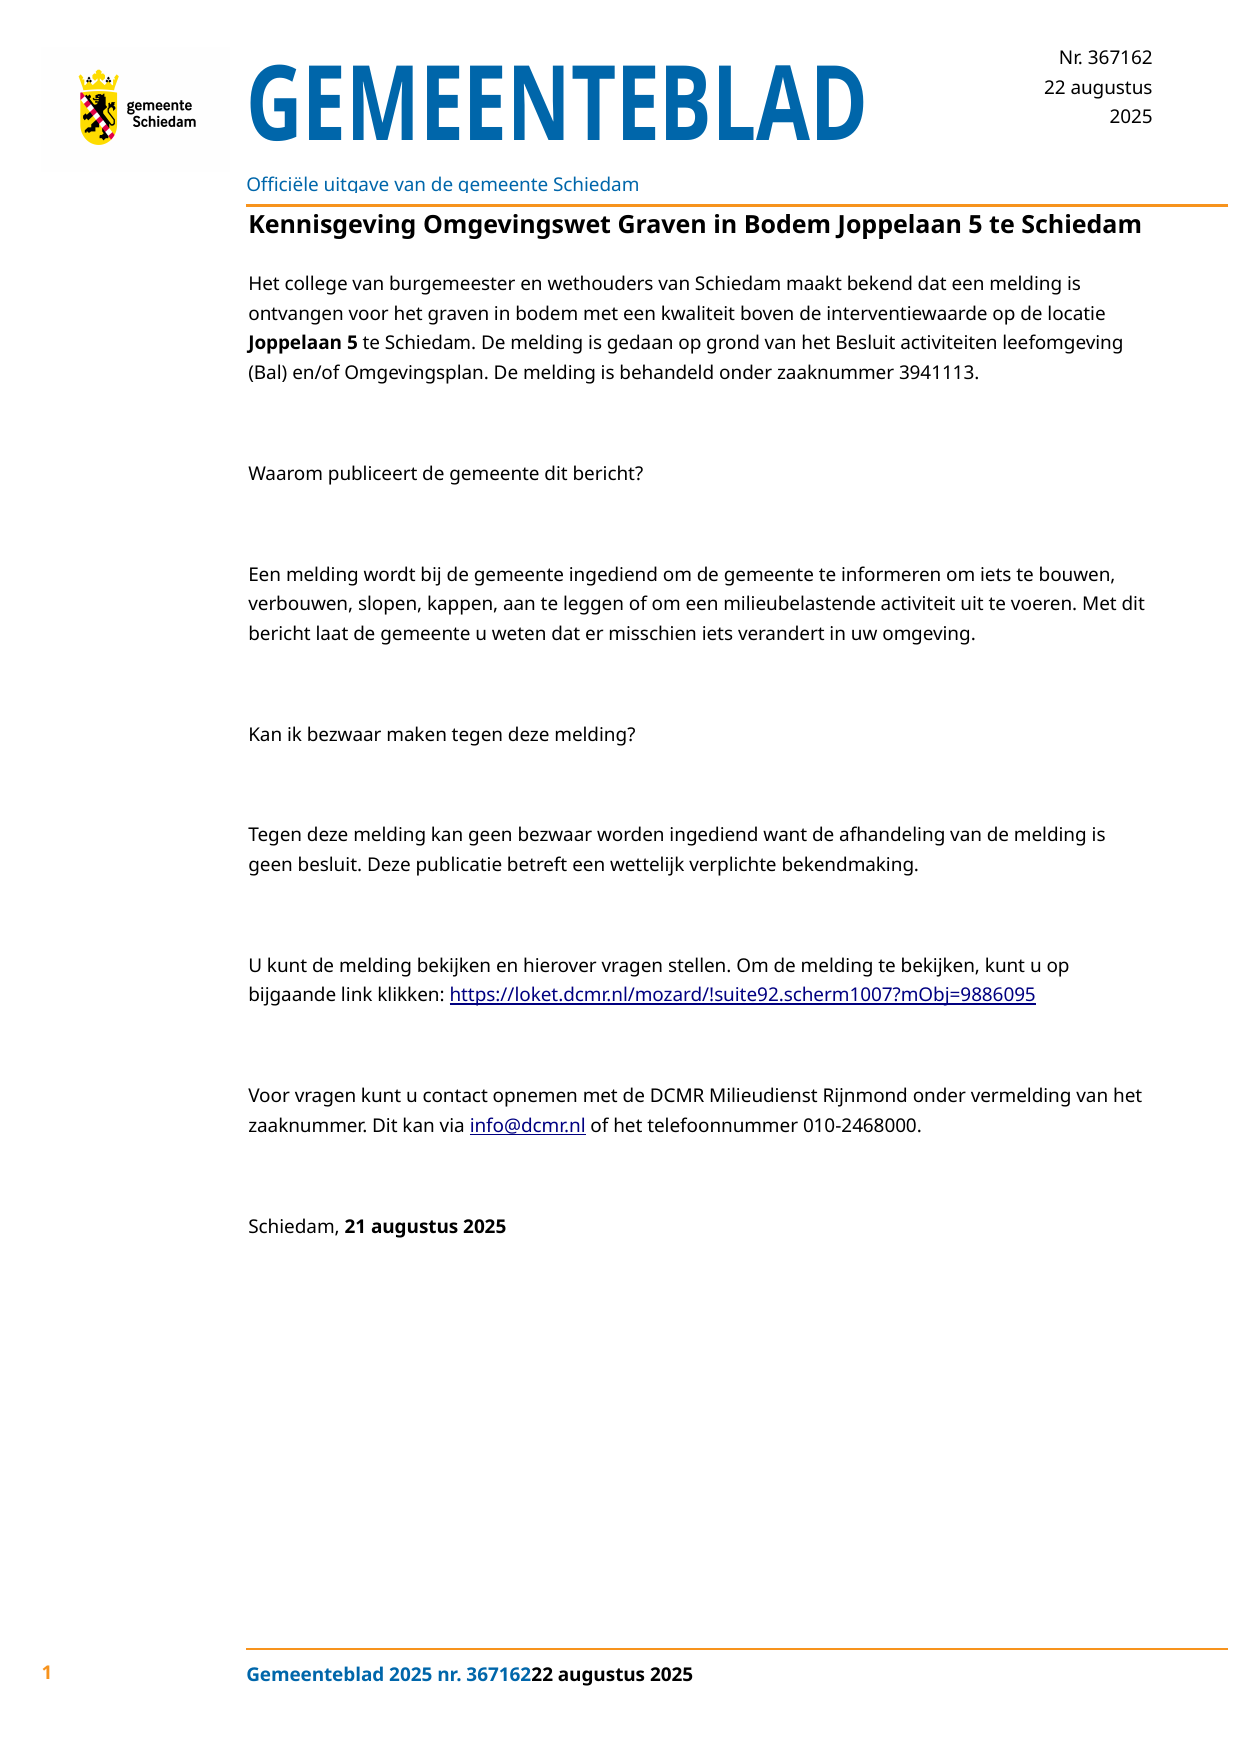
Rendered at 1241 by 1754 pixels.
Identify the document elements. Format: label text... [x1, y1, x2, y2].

text Waarom publiceert de gemeente dit bericht? [248, 460, 1152, 486]
text Het college van burgemeester en wethouders van Schiedam maakt bekend dat een melding is ontvangen voor het graven in bodem met een kwaliteit boven de interventiewaarde op de locatie Joppelaan 5 te Schiedam. De melding is gedaan op grond van het Besluit activiteiten leefomgeving (Bal) en/of Omgevingsplan. De melding is behandeld onder zaaknummer 3941113. [248, 270, 1152, 385]
text Een melding wordt bij de gemeente ingediend om de gemeente te informeren om iets te bouwen, verbouwen, slopen, kappen, aan te leggen of om een milieubelastende activiteit uit te voeren. Met dit bericht laat de gemeente u weten dat er misschien iets verandert in uw omgeving. [248, 561, 1152, 646]
text U kunt de melding bekijken en hierover vragen stellen. Om de melding te bekijken, kunt u op bijgaande link klikken: https://loket.dcmr.nl/mozard/!suite92.scherm1007?mObj=9886095 [248, 952, 1152, 1007]
text Schiedam, 21 augustus 2025 [248, 1213, 1152, 1238]
picture [41, 47, 231, 172]
text Kennisgeving Omgevingswet Graven in Bodem Joppelaan 5 te Schiedam [248, 207, 1152, 241]
text Tegen deze melding kan geen bezwaar worden ingediend want de afhandeling van de melding is geen besluit. Deze publicatie betreft een wettelijk verplichte bekendmaking. [248, 822, 1152, 877]
text Voor vragen kunt u contact opnemen met de DCMR Milieudienst Rijnmond onder vermelding van het zaaknummer. Dit kan via info@dcmr.nl of het telefoonnummer 010‑2468000. [248, 1082, 1152, 1138]
text Kan ik bezwaar maken tegen deze melding? [248, 721, 1152, 746]
